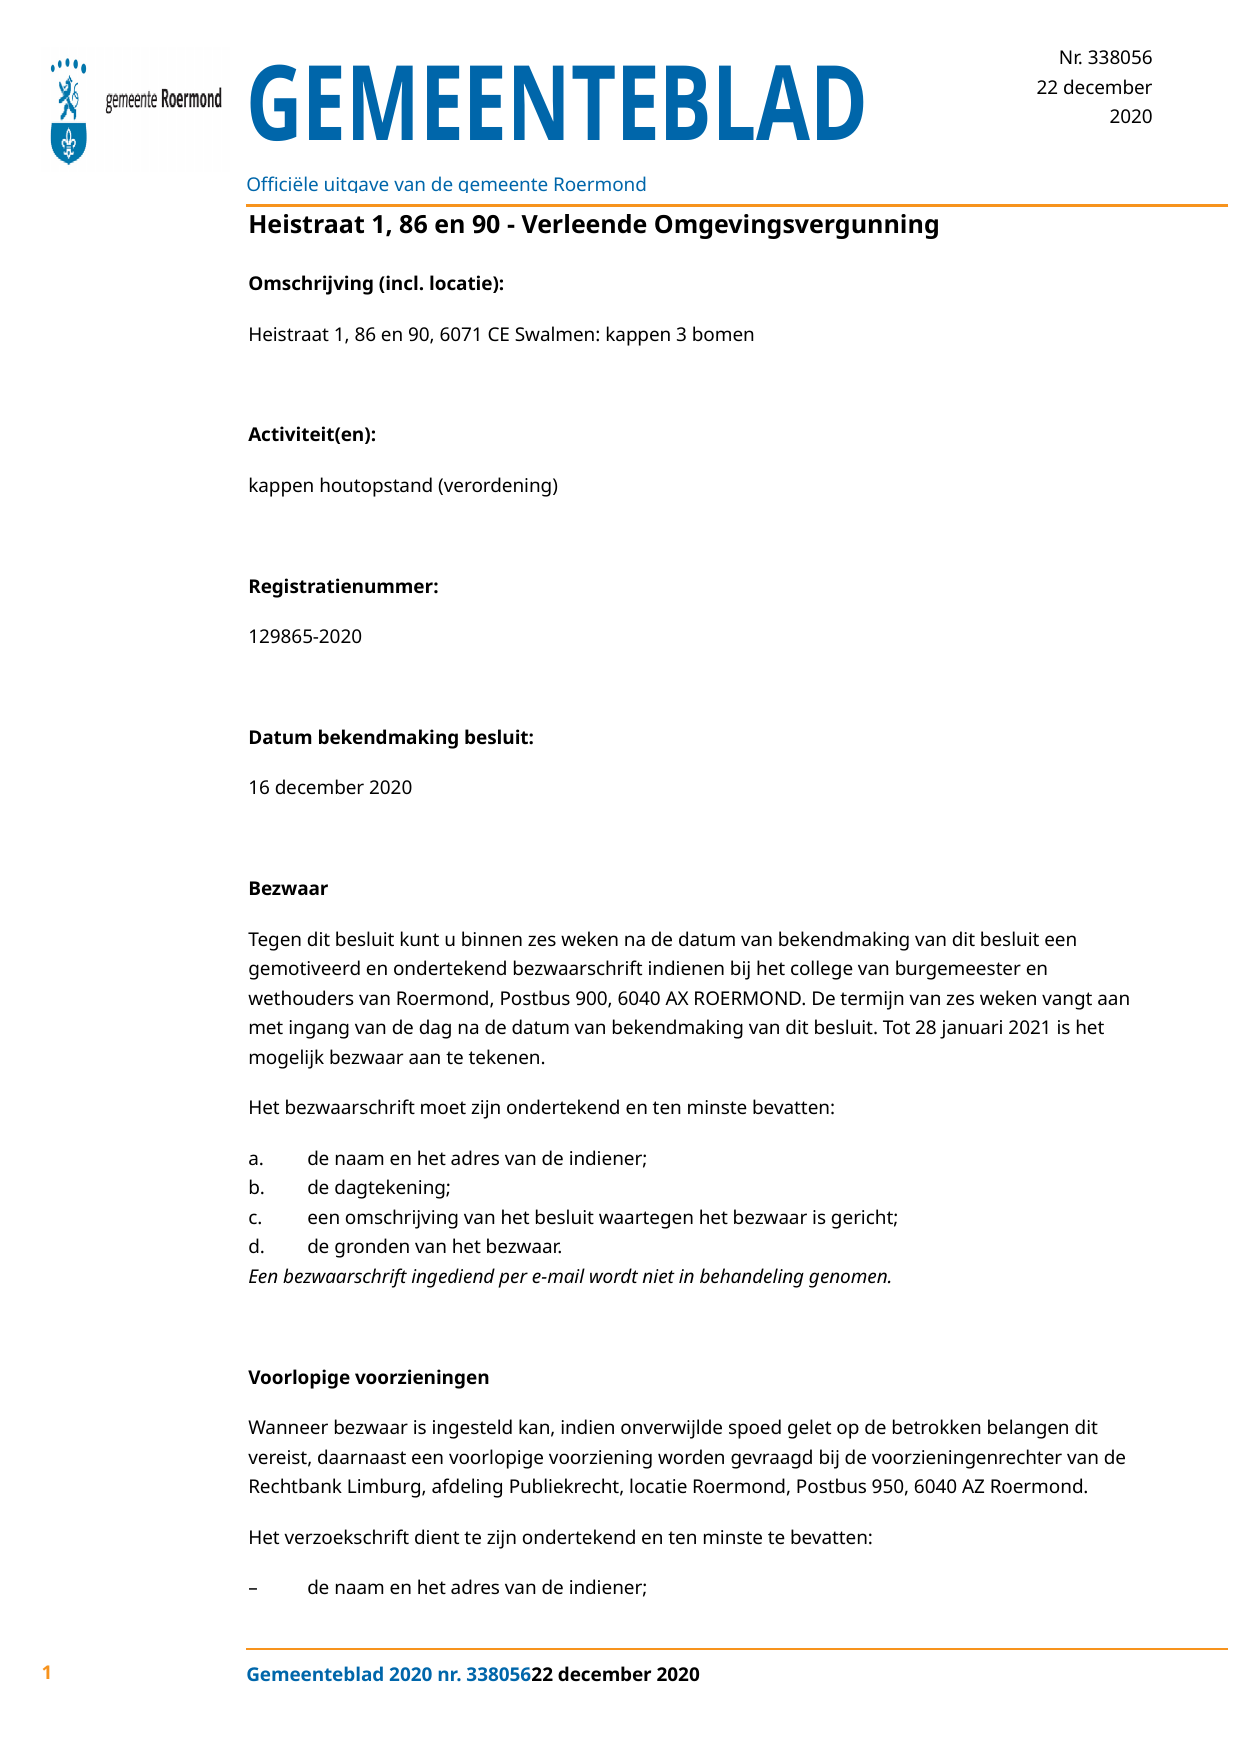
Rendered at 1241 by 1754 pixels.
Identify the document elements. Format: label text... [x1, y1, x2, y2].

text Het verzoekschrift dient te zijn ondertekend en ten minste te bevatten: [248, 1524, 1152, 1550]
list een omschrijving van het besluit waartegen het bezwaar is gericht; [248, 1204, 1152, 1230]
text Het bezwaarschrift moet zijn ondertekend en ten minste bevatten: [248, 1094, 1152, 1120]
list de dagtekening; [248, 1174, 1152, 1200]
text Voorlopige voorzieningen [248, 1364, 1152, 1390]
text Bezwaar [248, 875, 1152, 901]
text Heistraat 1, 86 en 90, 6071 CE Swalmen: kappen 3 bomen [248, 321, 1152, 346]
text Registratienummer: [248, 573, 1152, 598]
list de gronden van het bezwaar. [248, 1234, 1152, 1259]
list de naam en het adres van de indiener; [248, 1145, 1152, 1171]
text 16 december 2020 [248, 774, 1152, 800]
text kappen houtopstand (verordening) [248, 472, 1152, 498]
picture [41, 47, 231, 172]
text Omschrijving (incl. locatie): [248, 270, 1152, 296]
text 129865-2020 [248, 623, 1152, 649]
text Heistraat 1, 86 en 90 - Verleende Omgevingsvergunning [248, 207, 1152, 241]
text Een bezwaarschrift ingediend per e-mail wordt niet in behandeling genomen. [248, 1263, 1152, 1289]
text Activiteit(en): [248, 422, 1152, 447]
text Tegen dit besluit kunt u binnen zes weken na de datum van bekendmaking van dit besluit een gemotiveerd en ondertekend bezwaarschrift indienen bij het college van burgemeester en wethouders van Roermond, Postbus 900, 6040 AX ROERMOND. De termijn van zes weken vangt aan met ingang van de dag na de datum van bekendmaking van dit besluit. Tot 28 januari 2021 is het mogelijk bezwaar aan te tekenen. [248, 926, 1152, 1070]
text Datum bekendmaking besluit: [248, 724, 1152, 750]
list de naam en het adres van de indiener; [248, 1574, 1152, 1600]
text Wanneer bezwaar is ingesteld kan, indien onverwijlde spoed gelet op de betrokken belangen dit vereist, daarnaast een voorlopige voorziening worden gevraagd bij de voorzieningenrechter van de Rechtbank Limburg, afdeling Publiekrecht, locatie Roermond, Postbus 950, 6040 AZ Roermond. [248, 1414, 1152, 1499]
